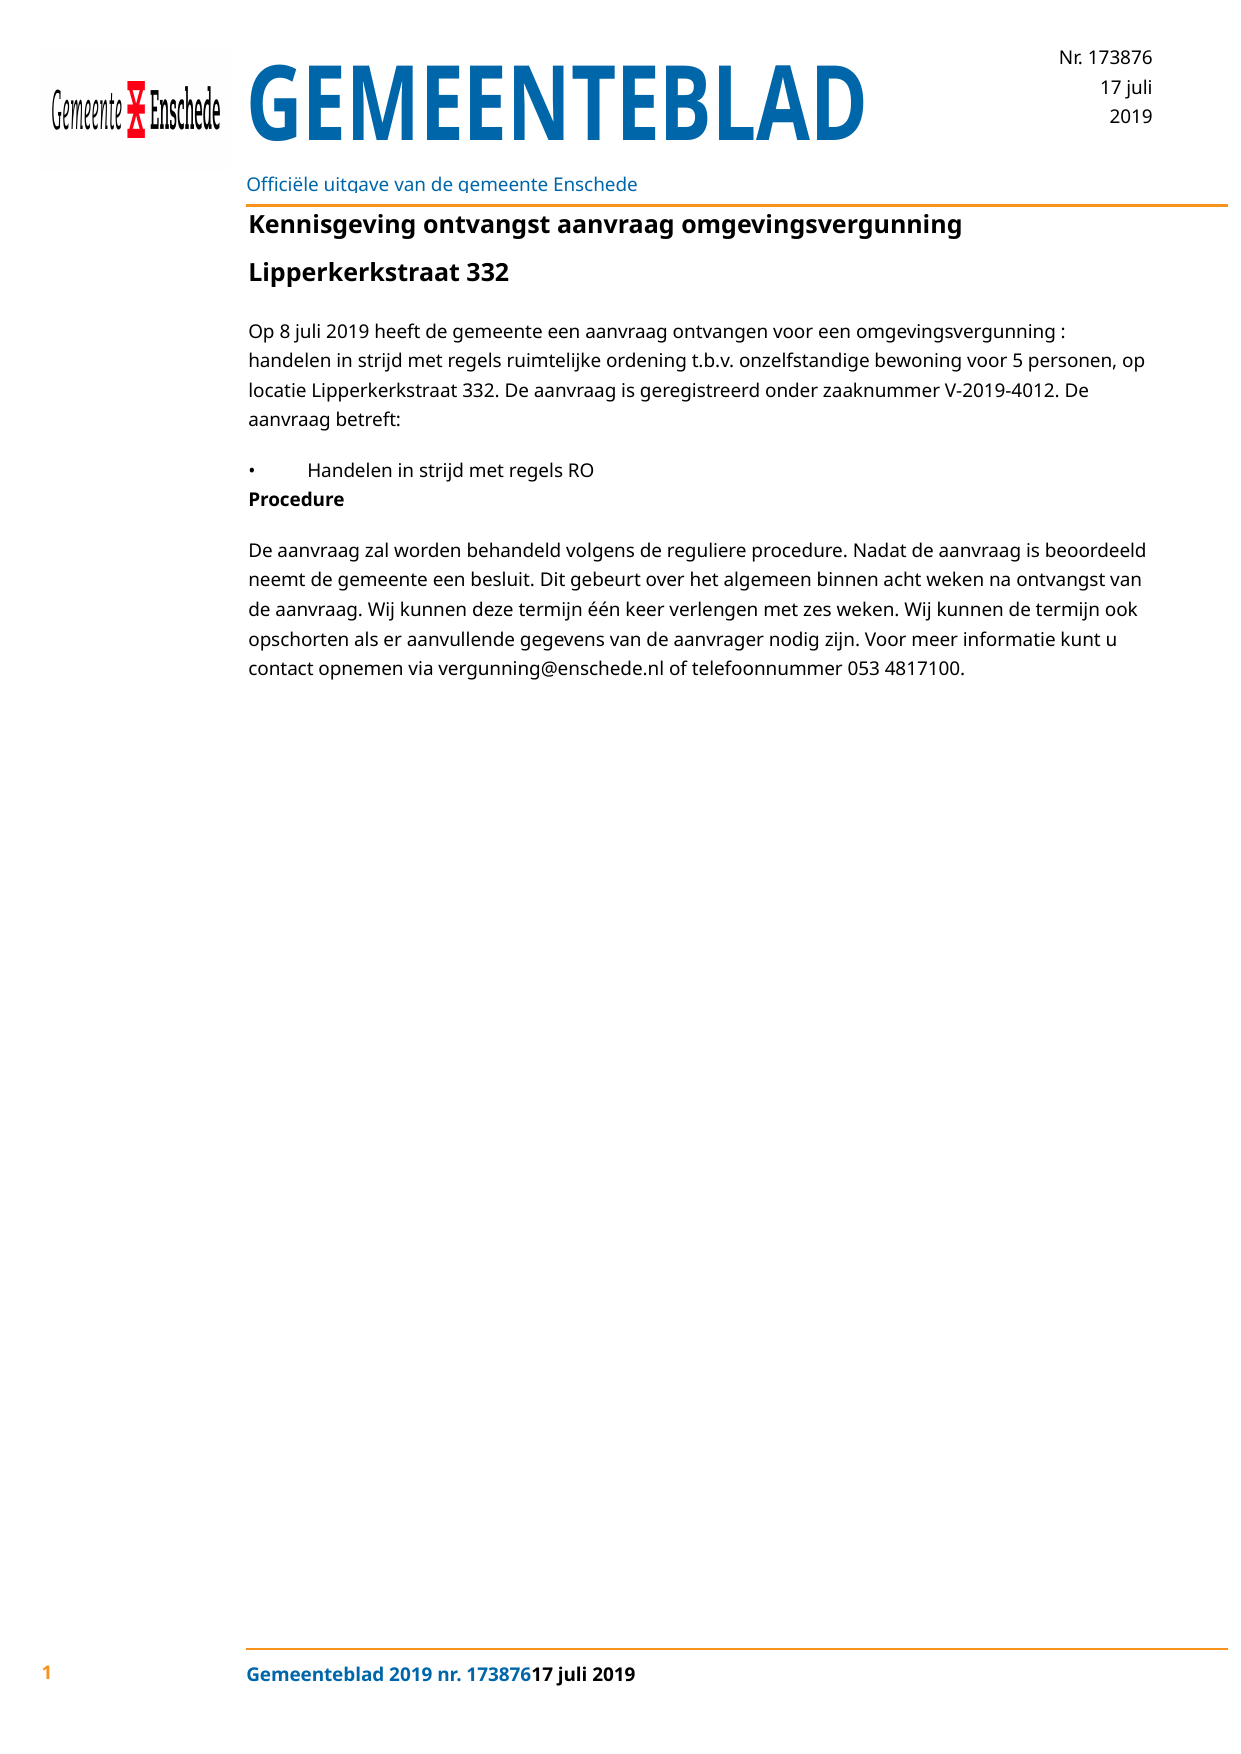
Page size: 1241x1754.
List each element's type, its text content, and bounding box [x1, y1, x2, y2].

picture [41, 47, 231, 172]
list Handelen in strijd met regels RO [248, 457, 1152, 483]
text De aanvraag zal worden behandeld volgens de reguliere procedure. Nadat de aanvraag is beoordeeld neemt de gemeente een besluit. Dit gebeurt over het algemeen binnen acht weken na ontvangst van de aanvraag. Wij kunnen deze termijn één keer verlengen met zes weken. Wij kunnen de termijn ook opschorten als er aanvullende gegevens van de aanvrager nodig zijn. Voor meer informatie kunt u contact opnemen via vergunning@enschede.nl of telefoonnummer 053 4817100. [248, 537, 1152, 681]
text Kennisgeving ontvangst aanvraag omgevingsvergunning Lipperkerkstraat 332 [248, 207, 1152, 288]
text Procedure [248, 487, 1152, 512]
text Op 8 juli 2019 heeft de gemeente een aanvraag ontvangen voor een omgevingsvergunning : handelen in strijd met regels ruimtelijke ordening t.b.v. onzelfstandige bewoning voor 5 personen, op locatie Lipperkerkstraat 332. De aanvraag is geregistreerd onder zaaknummer V-2019-4012. De aanvraag betreft: [248, 318, 1152, 432]
